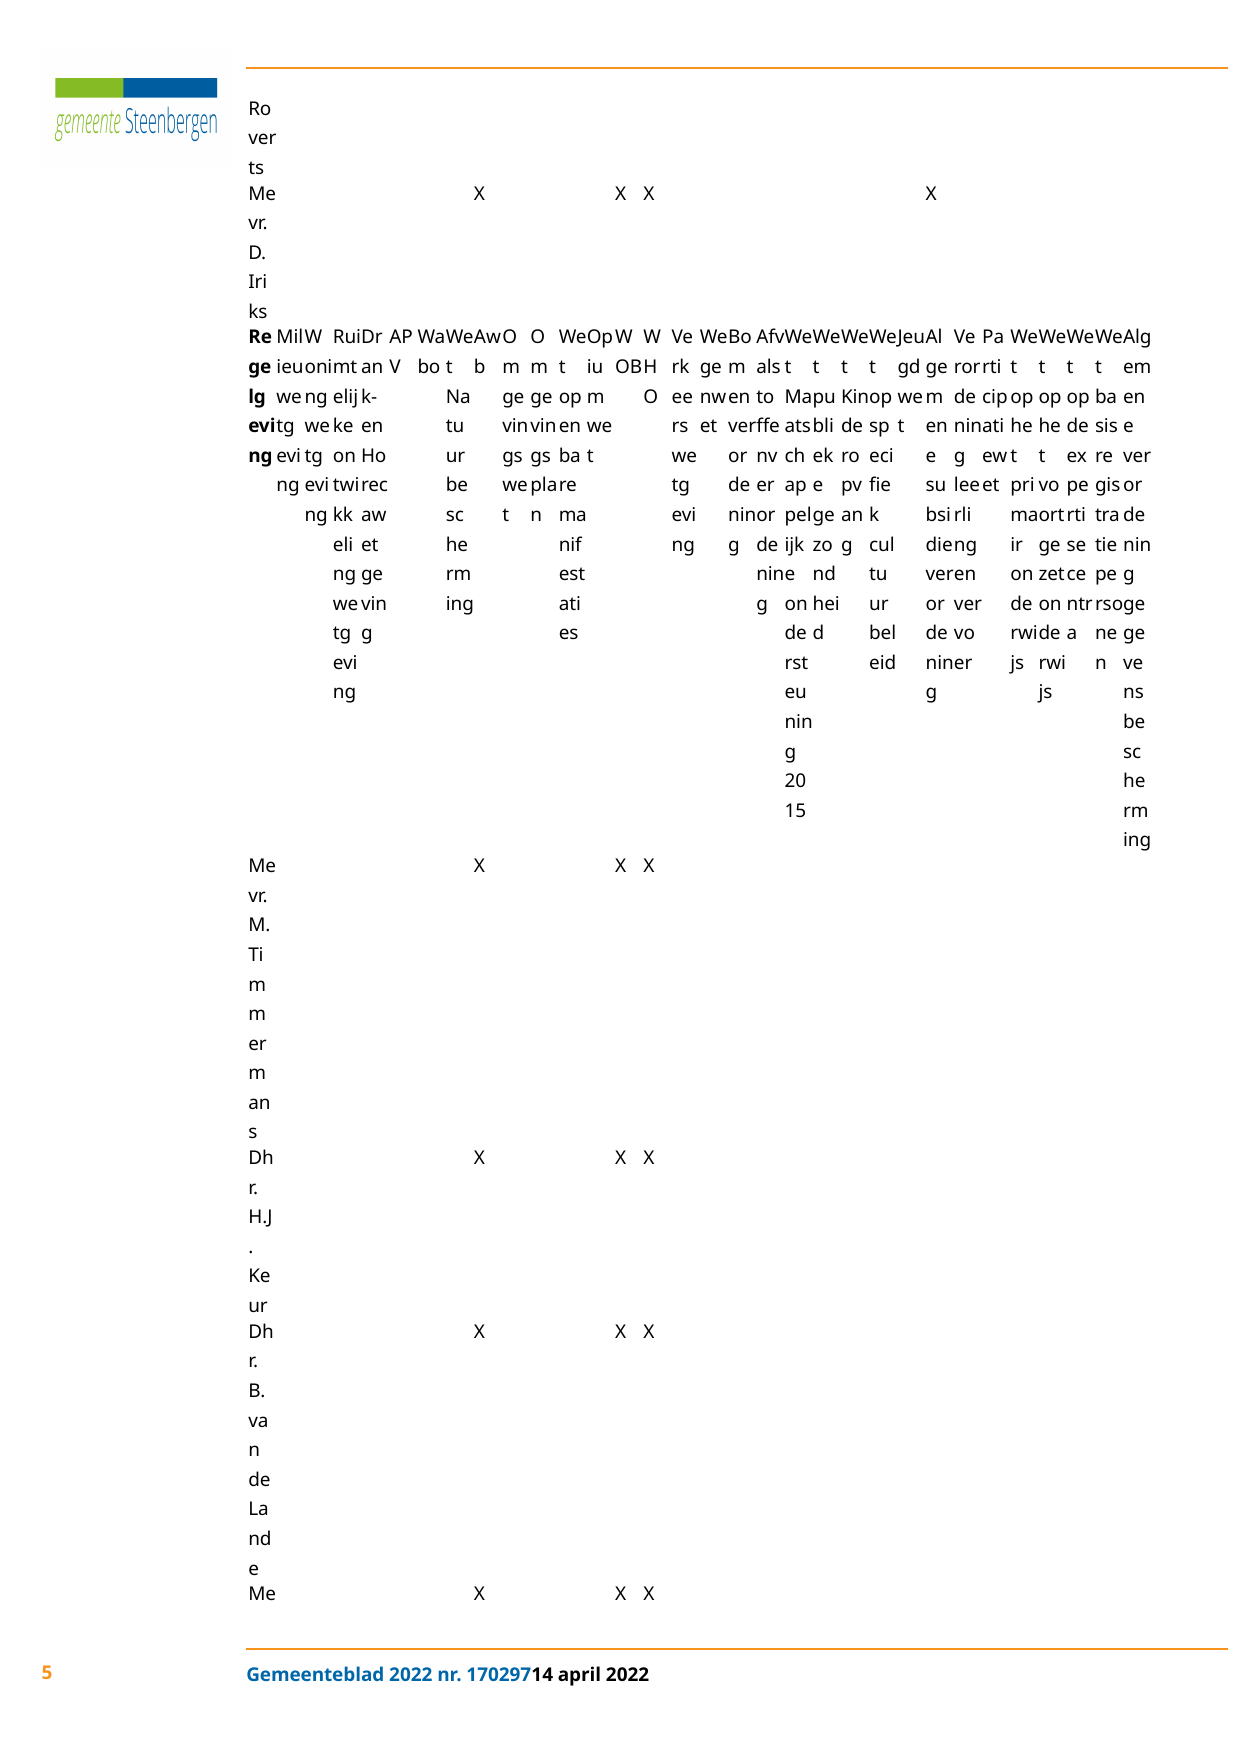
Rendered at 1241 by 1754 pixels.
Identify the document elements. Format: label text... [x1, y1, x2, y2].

table_cell [728, 95, 756, 180]
table_cell [417, 95, 446, 180]
table_cell [869, 853, 897, 1144]
table_cell [869, 95, 897, 180]
table_cell [1123, 1144, 1152, 1318]
table_cell [333, 853, 361, 1144]
table_cell [671, 1580, 699, 1606]
table_cell [304, 95, 333, 180]
table_cell [982, 95, 1010, 180]
table_cell Wet op specifiek cultuurbeleid [869, 324, 897, 852]
table_cell X [615, 1318, 643, 1580]
table_cell Afvalstoffenverordening [756, 324, 784, 852]
table_cell [446, 853, 474, 1144]
table_cell [841, 180, 869, 324]
table_cell [389, 853, 417, 1144]
table_cell [304, 180, 333, 324]
table_cell [784, 180, 812, 324]
table_cell X [643, 1318, 671, 1580]
table_cell [841, 1580, 869, 1606]
table_cell [784, 95, 812, 180]
table_cell [276, 1580, 304, 1606]
table_cell [897, 1318, 925, 1580]
table_cell [700, 180, 728, 324]
table_cell Algemene verordening gegevensbescherming [1123, 324, 1152, 852]
table_cell Woningwetgeving [304, 324, 333, 852]
table_cell Roverts [248, 95, 276, 180]
table_cell Wet basisregistratie personen [1095, 324, 1123, 852]
table_cell [333, 180, 361, 324]
table_cell [1038, 1144, 1066, 1318]
table_cell [587, 1580, 615, 1606]
table_cell [530, 95, 558, 180]
table_cell [615, 95, 643, 180]
table_cell APV [389, 324, 417, 852]
table_cell [530, 1144, 558, 1318]
table_cell [1066, 853, 1095, 1144]
table_cell [1038, 1580, 1066, 1606]
table_cell [784, 1318, 812, 1580]
table_cell [1066, 180, 1095, 324]
table_cell [756, 1580, 784, 1606]
table_cell [1095, 1318, 1123, 1580]
table_cell Omgevingsplan [530, 324, 558, 852]
table_cell Dhr. H.J. Keur [248, 1144, 276, 1318]
table_cell [417, 180, 446, 324]
table_cell [982, 1318, 1010, 1580]
table_cell X [643, 1144, 671, 1318]
table_cell Wet Kinderopvang [841, 324, 869, 852]
table_cell [333, 95, 361, 180]
table_cell [559, 95, 587, 180]
table_cell [1010, 1318, 1038, 1580]
table_cell [417, 1580, 446, 1606]
table_cell [530, 1580, 558, 1606]
table_cell X [615, 853, 643, 1144]
table_cell [700, 853, 728, 1144]
table_cell [671, 180, 699, 324]
table_cell [1038, 1318, 1066, 1580]
table_cell [954, 1580, 982, 1606]
table_cell [841, 95, 869, 180]
table_cell [361, 1580, 389, 1606]
table_cell [502, 95, 530, 180]
table_cell [671, 1318, 699, 1580]
table_cell [925, 1580, 954, 1606]
table_cell Verordening leerlingenvervoer [954, 324, 982, 852]
table_cell [502, 1580, 530, 1606]
table_cell [813, 1144, 841, 1318]
table_cell [784, 1144, 812, 1318]
table_cell [1066, 95, 1095, 180]
table_cell [954, 853, 982, 1144]
table_cell X [643, 180, 671, 324]
table_cell [897, 1144, 925, 1318]
table_cell [1066, 1144, 1095, 1318]
table_cell Dhr. B. van de Lande [248, 1318, 276, 1580]
table_cell X [615, 1580, 643, 1606]
table_cell [530, 180, 558, 324]
table_cell [813, 853, 841, 1144]
table_cell [925, 95, 954, 180]
table_cell [276, 853, 304, 1144]
table_cell [304, 853, 333, 1144]
table_cell WOB [615, 324, 643, 852]
table_cell [728, 853, 756, 1144]
table_cell [728, 1144, 756, 1318]
table_cell X [615, 180, 643, 324]
table_cell Bomenverordening [728, 324, 756, 852]
table_cell X [925, 180, 954, 324]
table_cell [897, 95, 925, 180]
table_cell Wet op het voortgezet onderwijs [1038, 324, 1066, 852]
table_cell [813, 1318, 841, 1580]
table_cell [1038, 95, 1066, 180]
table_cell [756, 180, 784, 324]
table_cell [276, 1318, 304, 1580]
table_cell [671, 853, 699, 1144]
table_cell Wet op het primair onderwijs [1010, 324, 1038, 852]
table_cell [1123, 1580, 1152, 1606]
table_cell [389, 180, 417, 324]
table_cell Wet op de expertisecentra [1066, 324, 1095, 852]
table_cell [587, 1318, 615, 1580]
table_cell [1095, 1580, 1123, 1606]
table_cell [728, 180, 756, 324]
table_cell [897, 853, 925, 1144]
table_cell [446, 1144, 474, 1318]
table_cell X [474, 853, 502, 1144]
table_cell [1066, 1318, 1095, 1580]
table_cell [559, 1318, 587, 1580]
table_cell X [474, 180, 502, 324]
table_cell [925, 1318, 954, 1580]
table_cell [700, 95, 728, 180]
table_cell Me [248, 1580, 276, 1606]
table_cell [361, 853, 389, 1144]
table_cell WHO [643, 324, 671, 852]
table_cell [559, 180, 587, 324]
table_cell [1123, 1318, 1152, 1580]
table_cell [1123, 180, 1152, 324]
table_cell [954, 95, 982, 180]
table_cell [417, 1144, 446, 1318]
table_cell [1123, 853, 1152, 1144]
table_cell [502, 180, 530, 324]
table_cell X [474, 1318, 502, 1580]
table_cell [897, 1580, 925, 1606]
table_cell [982, 1580, 1010, 1606]
table_cell [587, 853, 615, 1144]
table_cell [1010, 180, 1038, 324]
table_cell Regelgeving [248, 324, 276, 852]
table_cell Drank- en Horecawetgeving [361, 324, 389, 852]
table_cell [587, 95, 615, 180]
table_cell [587, 1144, 615, 1318]
table_cell [671, 95, 699, 180]
table_cell [925, 1144, 954, 1318]
table_cell [502, 1144, 530, 1318]
table_cell [559, 853, 587, 1144]
table_cell [389, 1144, 417, 1318]
table_cell X [474, 1144, 502, 1318]
table_cell [784, 853, 812, 1144]
table_cell [1010, 95, 1038, 180]
table_cell [954, 1318, 982, 1580]
table_cell [671, 1144, 699, 1318]
table_cell [361, 1144, 389, 1318]
table_cell [559, 1144, 587, 1318]
table_cell [333, 1144, 361, 1318]
table_cell Ruimtelijke ontwikkeling wetgeving [333, 324, 361, 852]
table_cell [304, 1580, 333, 1606]
table_cell [1066, 1580, 1095, 1606]
table_cell [587, 180, 615, 324]
table_cell [643, 95, 671, 180]
table_cell X [615, 1144, 643, 1318]
table_cell [756, 1144, 784, 1318]
table_cell [756, 1318, 784, 1580]
table_cell Jeugdwet [897, 324, 925, 852]
table_cell [361, 95, 389, 180]
table_cell [417, 853, 446, 1144]
table_cell [474, 95, 502, 180]
table_cell [446, 1580, 474, 1606]
table_cell [728, 1580, 756, 1606]
table_cell [700, 1144, 728, 1318]
table_cell [502, 853, 530, 1144]
table_cell [869, 180, 897, 324]
table_cell [869, 1318, 897, 1580]
table_cell [361, 180, 389, 324]
table_cell [954, 180, 982, 324]
table_cell [1010, 853, 1038, 1144]
table_cell [530, 853, 558, 1144]
table_cell [1010, 1580, 1038, 1606]
table_cell [276, 180, 304, 324]
picture [41, 47, 231, 172]
table_cell [700, 1580, 728, 1606]
table_cell [813, 95, 841, 180]
table_cell [1010, 1144, 1038, 1318]
table_cell [1123, 95, 1152, 180]
table_cell [982, 1144, 1010, 1318]
table_cell [446, 180, 474, 324]
table_cell [728, 1318, 756, 1580]
table_cell Opiumwet [587, 324, 615, 852]
table_cell Mevr. D. Iriks [248, 180, 276, 324]
table_cell X [474, 1580, 502, 1606]
table_cell [559, 1580, 587, 1606]
table_cell [869, 1580, 897, 1606]
table_cell [446, 95, 474, 180]
table_cell [276, 95, 304, 180]
table_cell [841, 1144, 869, 1318]
table_cell [502, 1318, 530, 1580]
table_cell [982, 853, 1010, 1144]
table_cell [813, 180, 841, 324]
table_cell [982, 180, 1010, 324]
table_cell Wegenwet [700, 324, 728, 852]
table_cell [1095, 180, 1123, 324]
table_cell Mevr. M. Timmermans [248, 853, 276, 1144]
table_cell [756, 853, 784, 1144]
table_cell Wet openbare manifestaties [559, 324, 587, 852]
table_cell Milieuwetgeving [276, 324, 304, 852]
table_cell [841, 853, 869, 1144]
table_cell [700, 1318, 728, 1580]
table_cell [530, 1318, 558, 1580]
table_cell [389, 95, 417, 180]
table_cell [869, 1144, 897, 1318]
table_cell Participatiewet [982, 324, 1010, 852]
table_cell [417, 1318, 446, 1580]
table_cell [1038, 853, 1066, 1144]
table_cell [1095, 95, 1123, 180]
table_cell [841, 1318, 869, 1580]
table_cell [304, 1144, 333, 1318]
table_cell Algemene subsidieverordening [925, 324, 954, 852]
table_cell [925, 853, 954, 1144]
table_cell Wabo [417, 324, 446, 852]
table_cell Wet Maatschappelijke ondersteuning 2015 [784, 324, 812, 852]
table_cell [1095, 1144, 1123, 1318]
table_cell [784, 1580, 812, 1606]
table_cell [276, 1144, 304, 1318]
table_cell [389, 1580, 417, 1606]
table_cell [813, 1580, 841, 1606]
table_cell [361, 1318, 389, 1580]
table_cell Awb [474, 324, 502, 852]
table_cell [897, 180, 925, 324]
table_cell X [643, 1580, 671, 1606]
table_cell [333, 1318, 361, 1580]
table_cell Wet publieke gezondheid [813, 324, 841, 852]
table_cell [1095, 853, 1123, 1144]
table_cell [756, 95, 784, 180]
table_cell Wet Natuurbescherming [446, 324, 474, 852]
table_cell [446, 1318, 474, 1580]
table_cell Omgevingswet [502, 324, 530, 852]
table_cell [333, 1580, 361, 1606]
table_cell Verkeerswetgeving [671, 324, 699, 852]
table_cell [954, 1144, 982, 1318]
table_cell [389, 1318, 417, 1580]
table_cell X [643, 853, 671, 1144]
table_cell [1038, 180, 1066, 324]
table_cell [304, 1318, 333, 1580]
